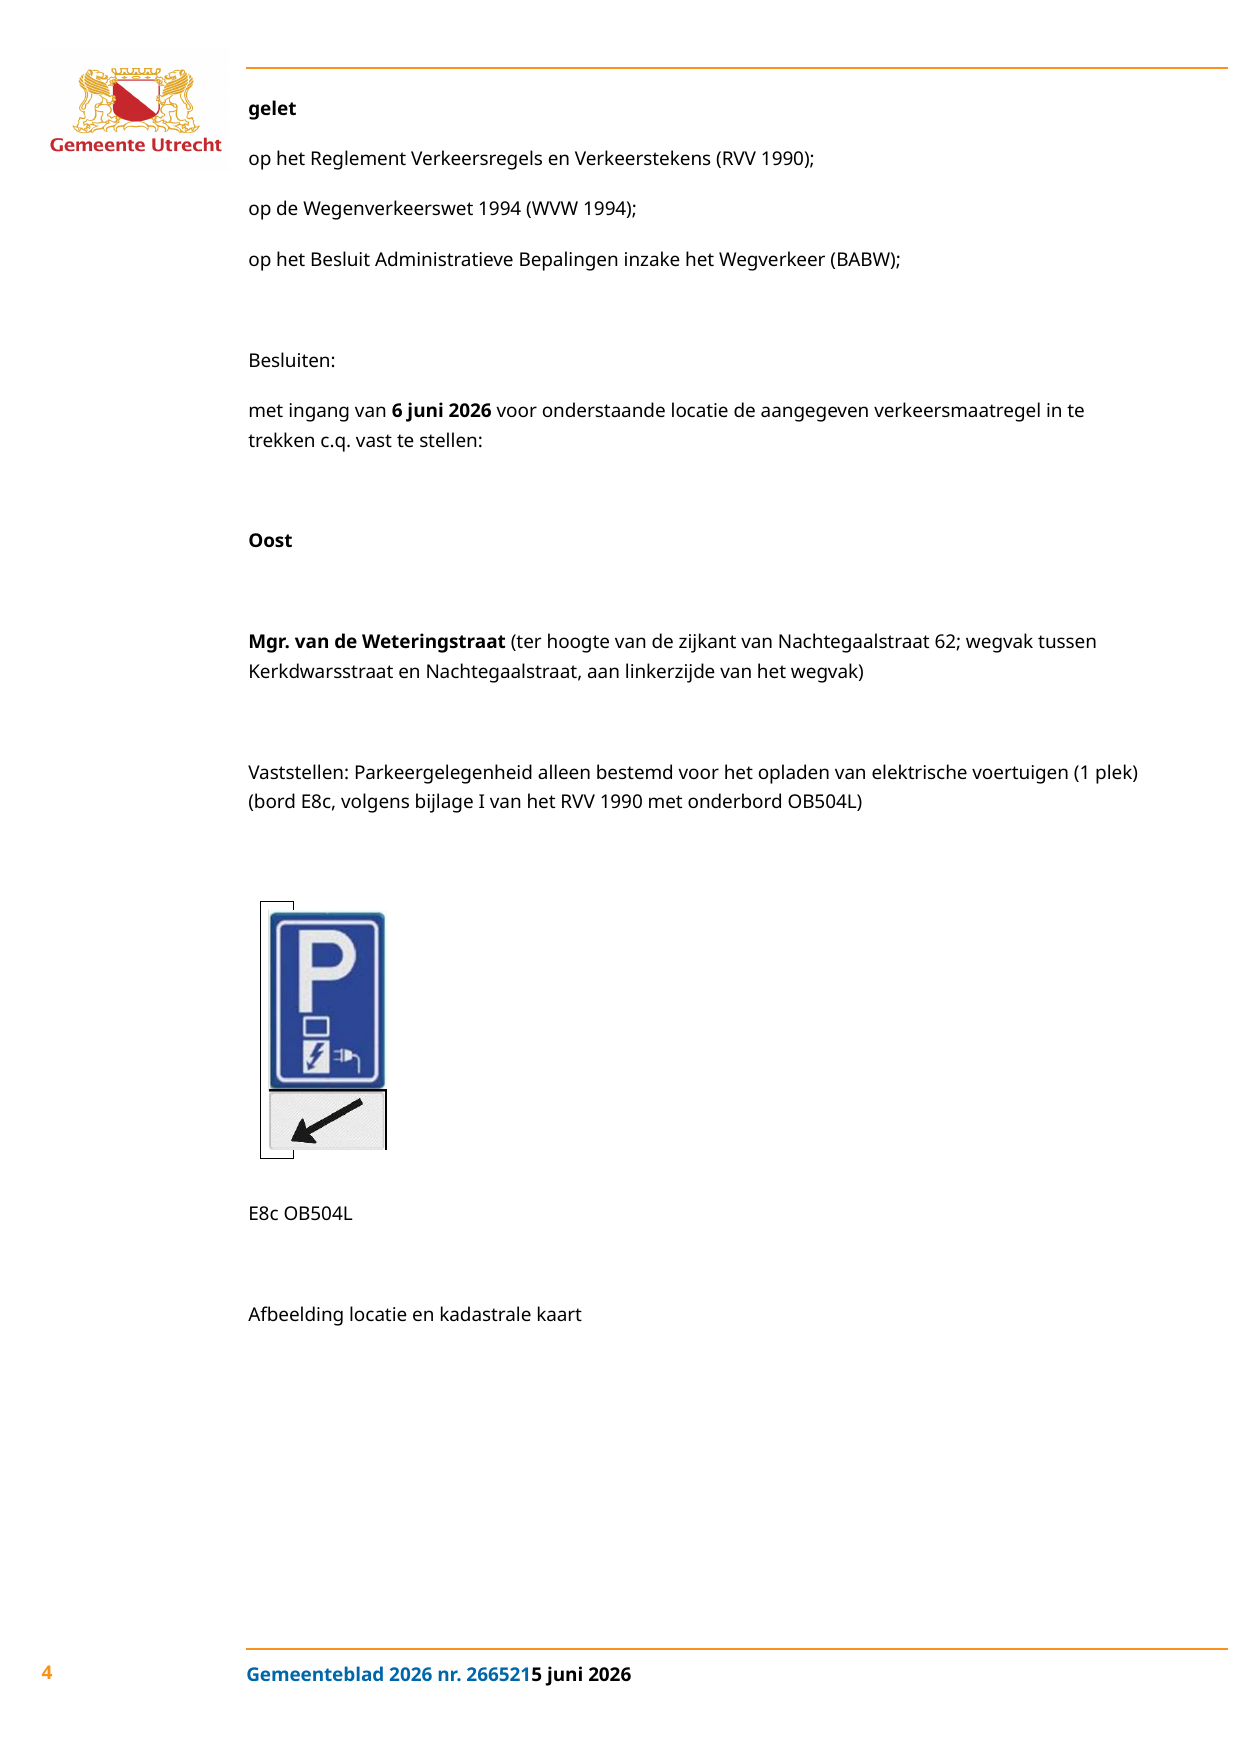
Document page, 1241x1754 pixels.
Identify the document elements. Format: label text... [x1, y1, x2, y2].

picture [268, 910, 387, 1150]
text E8c OB504L [248, 1201, 1152, 1226]
text op het Besluit Administratieve Bepalingen inzake het Wegverkeer (BABW); [248, 246, 1152, 272]
text Besluiten: [248, 347, 1152, 373]
text op de Wegenverkeerswet 1994 (WVW 1994); [248, 196, 1152, 221]
text gelet [248, 95, 1152, 121]
text Mgr. van de Weteringstraat (ter hoogte van de zijkant van Nachtegaalstraat 62; wegvak tussen Kerkdwarsstraat en Nachtegaalstraat, aan linkerzijde van het wegvak) [248, 628, 1152, 684]
text Oost [248, 528, 1152, 553]
text met ingang van 6 juni 2026 voor onderstaande locatie de aangegeven verkeersmaatregel in te trekken c.q. vast te stellen: [248, 397, 1152, 453]
text Vaststellen: Parkeergelegenheid alleen bestemd voor het opladen van elektrische voertuigen (1 plek) (bord E8c, volgens bijlage I van het RVV 1990 met onderbord OB504L) [248, 759, 1152, 814]
text op het Reglement Verkeersregels en Verkeerstekens (RVV 1990); [248, 145, 1152, 171]
picture [41, 47, 231, 172]
text Afbeelding locatie en kadastrale kaart [248, 1301, 1152, 1327]
